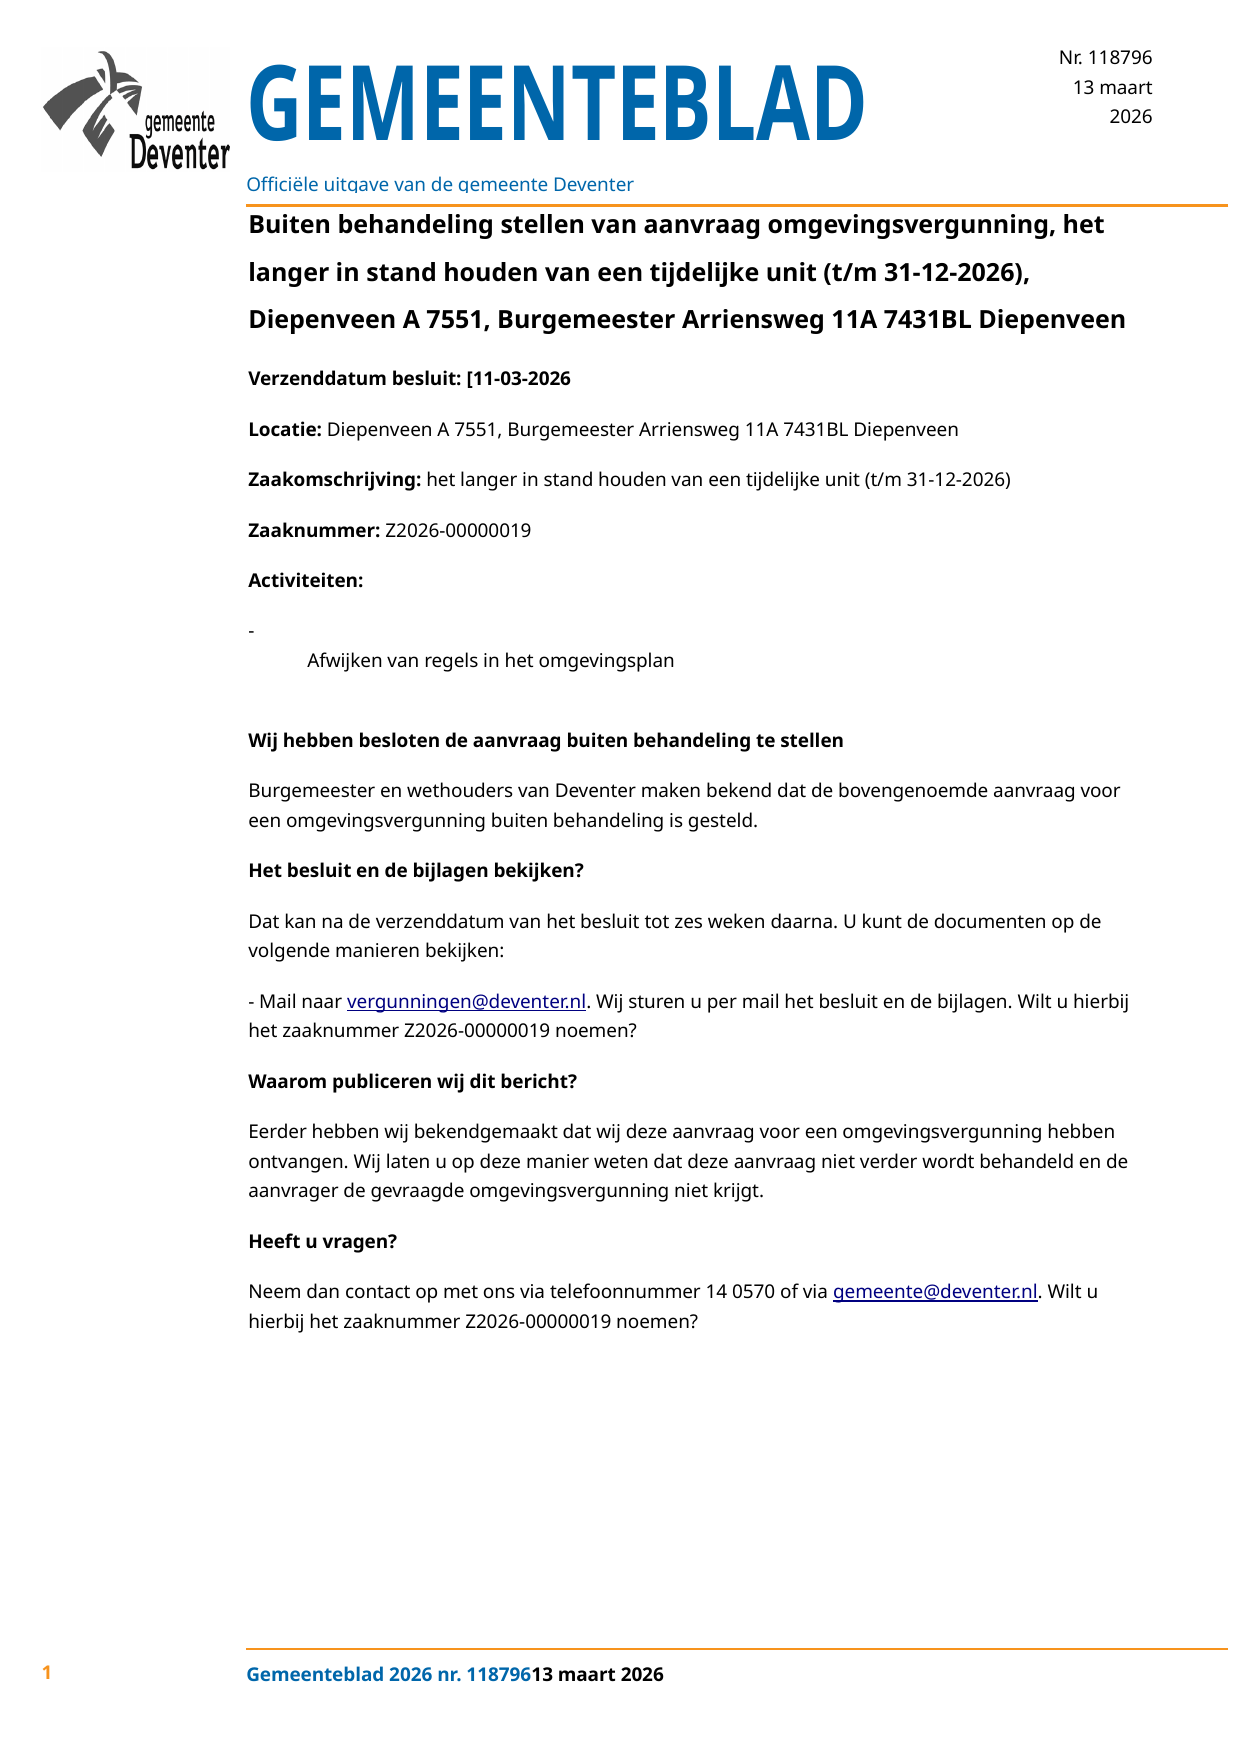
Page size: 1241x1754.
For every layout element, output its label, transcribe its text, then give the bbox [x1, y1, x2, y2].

text - Mail naar vergunningen@deventer.nl. Wij sturen u per mail het besluit en de bijlagen. Wilt u hierbij het zaaknummer Z2026-00000019 noemen? [248, 988, 1152, 1043]
text Dat kan na de verzenddatum van het besluit tot zes weken daarna. U kunt de documenten op de volgende manieren bekijken: [248, 908, 1152, 963]
text Waarom publiceren wij dit bericht? [248, 1068, 1152, 1094]
text Burgemeester en wethouders van Deventer maken bekend dat de bovengenoemde aanvraag voor een omgevingsvergunning buiten behandeling is gesteld. [248, 778, 1152, 833]
text Neem dan contact op met ons via telefoonnummer 14 0570 of via gemeente@deventer.nl. Wilt u hierbij het zaaknummer Z2026-00000019 noemen? [248, 1278, 1152, 1334]
text Locatie: Diepenveen A 7551, Burgemeester Arriensweg 11A 7431BL Diepenveen [248, 416, 1152, 442]
text Het besluit en de bijlagen bekijken? [248, 858, 1152, 883]
text Verzenddatum besluit: [11-03-2026 [248, 366, 1152, 391]
text Zaaknummer: Z2026-00000019 [248, 517, 1152, 542]
text Eerder hebben wij bekendgemaakt dat wij deze aanvraag voor een omgevingsvergunning hebben ontvangen. Wij laten u op deze manier weten dat deze aanvraag niet verder wordt behandeld en de aanvrager de gevraagde omgevingsvergunning niet krijgt. [248, 1118, 1152, 1203]
picture [41, 47, 231, 172]
text Activiteiten: [248, 567, 1152, 593]
list Afwijken van regels in het omgevingsplan [248, 647, 1152, 673]
text Heeft u vragen? [248, 1228, 1152, 1254]
text Wij hebben besloten de aanvraag buiten behandeling te stellen [248, 727, 1152, 753]
text Buiten behandeling stellen van aanvraag omgevingsvergunning, het langer in stand houden van een tijdelijke unit (t/m 31-12-2026), Diepenveen A 7551, Burgemeester Arriensweg 11A 7431BL Diepenveen [248, 207, 1152, 336]
text Zaakomschrijving: het langer in stand houden van een tijdelijke unit (t/m 31-12-2026) [248, 466, 1152, 492]
